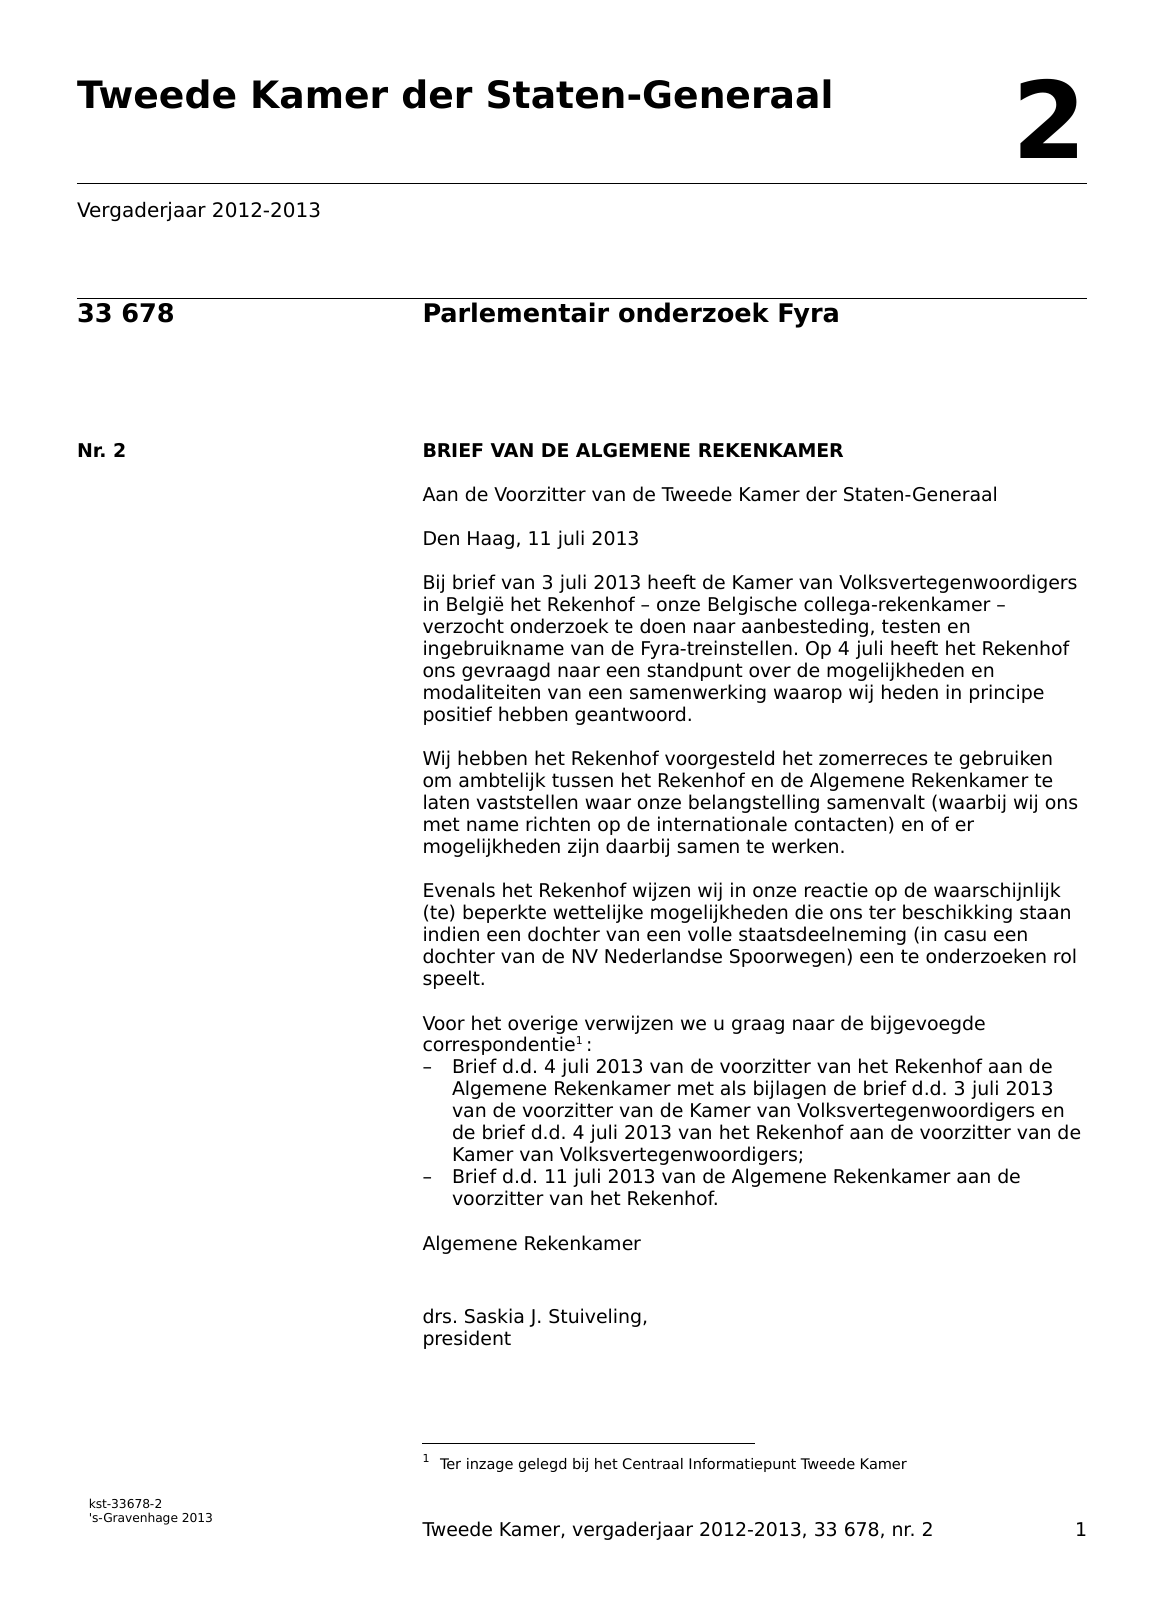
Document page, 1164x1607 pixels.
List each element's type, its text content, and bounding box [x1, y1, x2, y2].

subtitle Nr. 2 BRIEF VAN DE ALGEMENE REKENKAMER [77, 440, 1087, 462]
text Voor het overige verwijzen we u graag naar de bijgevoegde correspondentie: [422, 1012, 1087, 1056]
text 's-Gravenhage 2013 [88, 1511, 323, 1525]
subtitle 33 678 Parlementair onderzoek Fyra [77, 299, 1087, 329]
text Aan de Voorzitter van de Tweede Kamer der Staten-Generaal [422, 484, 1087, 506]
table_header Tweede Kamer der Staten-Generaal [77, 59, 886, 183]
text Evenals het Rekenhof wijzen wij in onze reactie op de waarschijnlijk (te) beperkte wettelijke mogelijkheden die ons ter beschikking staan indien een dochter van een volle staatsdeelneming (in casu een dochter van de NV Nederlandse Spoorwegen) een te onderzoeken rol speelt. [422, 880, 1087, 990]
table_header 2 [886, 59, 1087, 183]
text – Brief d.d. 4 juli 2013 van de voorzitter van het Rekenhof aan de Algemene Rekenkamer met als bijlagen de brief d.d. 3 juli 2013 van de voorzitter van de Kamer van Volksvertegenwoordigers en de brief d.d. 4 juli 2013 van het Rekenhof aan de voorzitter van de Kamer van Volksvertegenwoordigers; [422, 1056, 1087, 1166]
text drs. Saskia J. Stuiveling, president [422, 1284, 1087, 1350]
text Ter inzage gelegd bij het Centraal Informatiepunt Tweede Kamer [422, 1452, 1087, 1474]
text – Brief d.d. 11 juli 2013 van de Algemene Rekenkamer aan de voorzitter van het Rekenhof. [422, 1166, 1087, 1210]
text Bij brief van 3 juli 2013 heeft de Kamer van Volksvertegenwoordigers in België het Rekenhof – onze Belgische collega-rekenkamer – verzocht onderzoek te doen naar aanbesteding, testen en ingebruikname van de Fyra-treinstellen. Op 4 juli heeft het Rekenhof ons gevraagd naar een standpunt over de mogelijkheden en modaliteiten van een samenwerking waarop wij heden in principe positief hebben geantwoord. [422, 572, 1087, 726]
text Wij hebben het Rekenhof voorgesteld het zomerreces te gebruiken om ambtelijk tussen het Rekenhof en de Algemene Rekenkamer te laten vaststellen waar onze belangstelling samenvalt (waarbij wij ons met name richten op de internationale contacten) en of er mogelijkheden zijn daarbij samen te werken. [422, 748, 1087, 858]
table_cell Vergaderjaar 2012-2013 [77, 184, 1087, 298]
text kst-33678-2 [88, 1497, 323, 1511]
text Den Haag, 11 juli 2013 [422, 528, 1087, 550]
text Algemene Rekenkamer [422, 1232, 1087, 1254]
